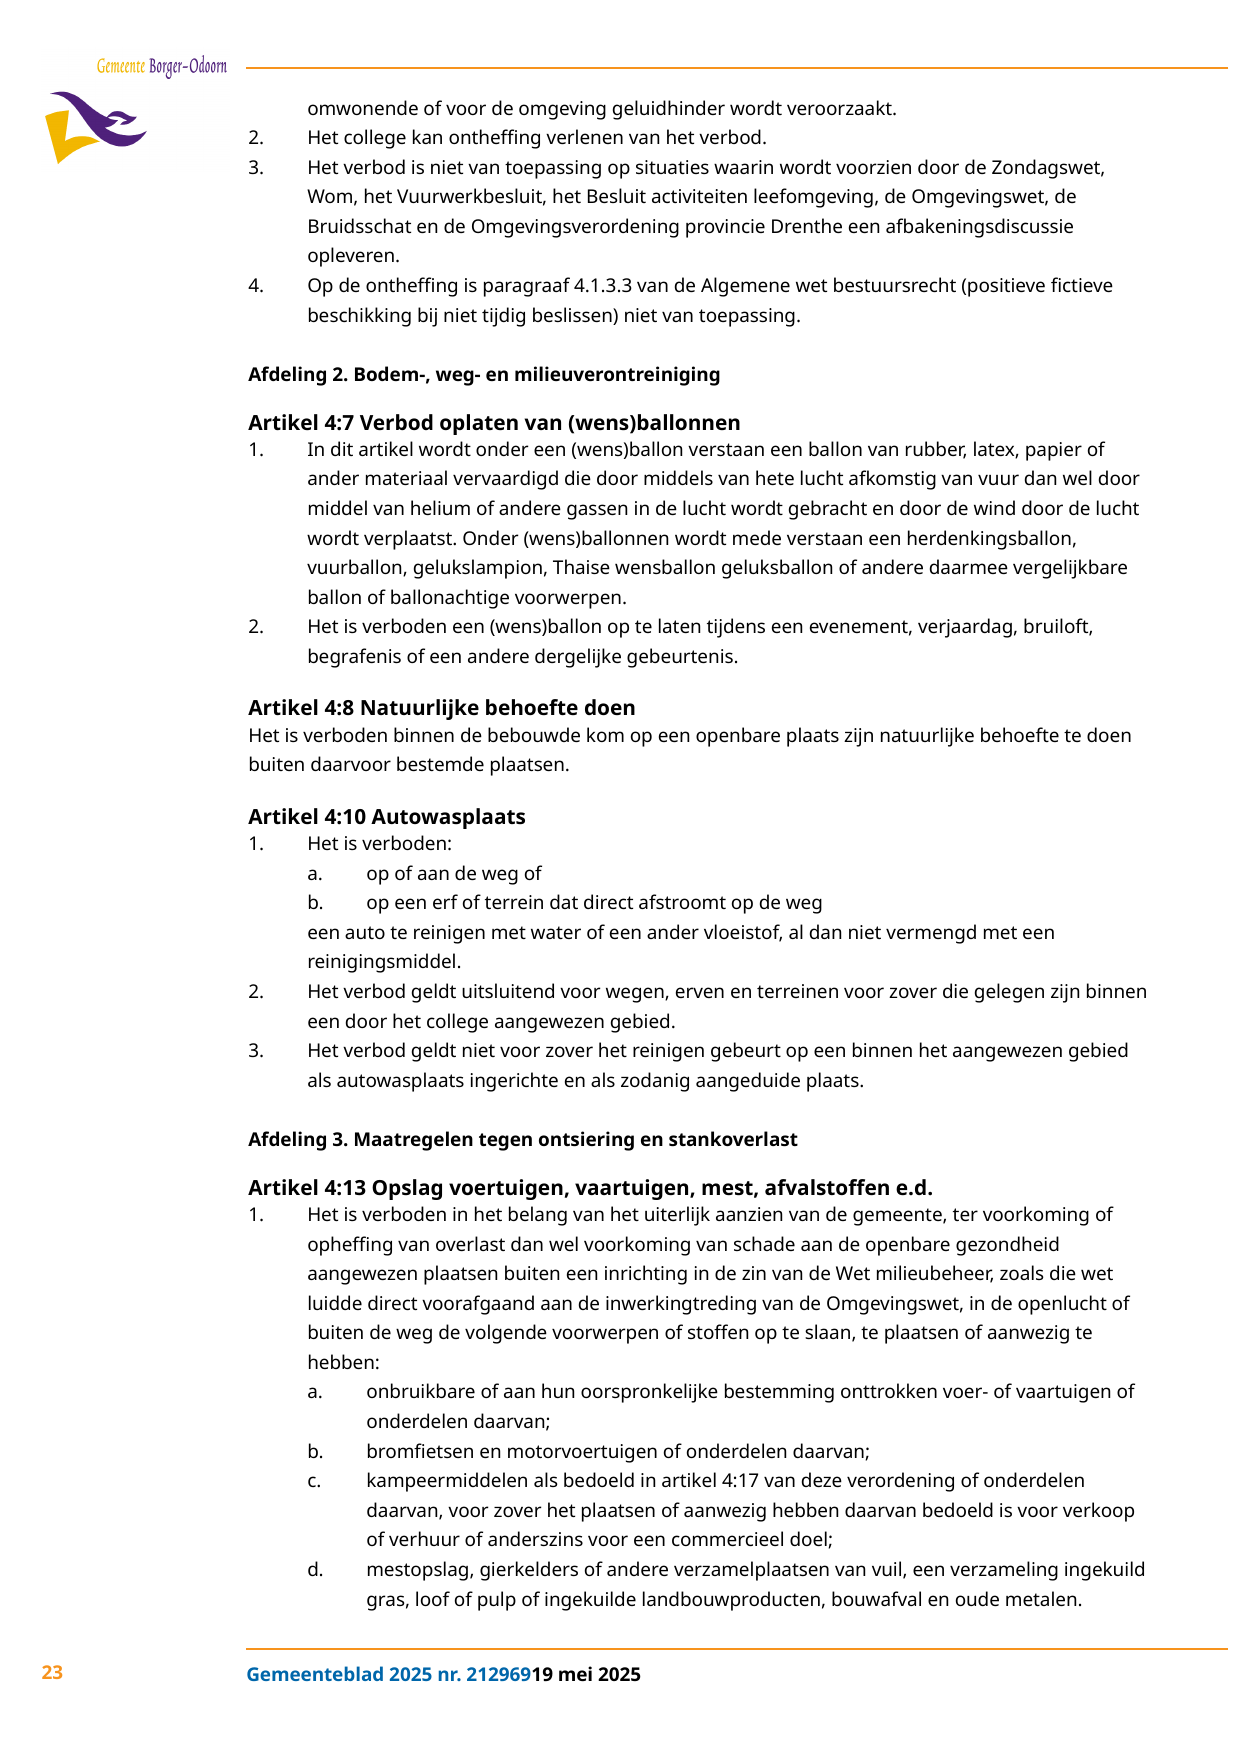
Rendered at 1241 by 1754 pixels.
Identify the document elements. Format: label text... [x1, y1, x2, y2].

text Artikel 4:13 Opslag voertuigen, vaartuigen, mest, afvalstoffen e.d. [248, 1173, 1152, 1201]
picture [41, 47, 231, 172]
list een auto te reinigen met water of een ander vloeistof, al dan niet vermengd met een reinigingsmiddel. [248, 919, 1152, 974]
text Artikel 4:10 Autowasplaats [248, 802, 1152, 830]
text Afdeling 2. Bodem-, weg- en milieuverontreiniging [248, 361, 1152, 387]
text Afdeling 3. Maatregelen tegen ontsiering en stankoverlast [248, 1126, 1152, 1152]
list mestopslag, gierkelders of andere verzamelplaatsen van vuil, een verzameling ingekuild gras, loof of pulp of ingekuilde landbouwproducten, bouwafval en oude metalen. [307, 1556, 1152, 1612]
list Het is verboden in het belang van het uiterlijk aanzien van de gemeente, ter voorkoming of opheffing van overlast dan wel voorkoming van schade aan de openbare gezondheid aangewezen plaatsen buiten een inrichting in de zin van de Wet milieubeheer, zoals die wet luidde direct voorafgaand aan de inwerkingtreding van de Omgevingswet, in de openlucht of buiten de weg de volgende voorwerpen of stoffen op te slaan, te plaatsen of aanwezig te hebben: [248, 1201, 1152, 1375]
list In dit artikel wordt onder een (wens)ballon verstaan een ballon van rubber, latex, papier of ander materiaal vervaardigd die door middels van hete lucht afkomstig van vuur dan wel door middel van helium of andere gassen in de lucht wordt gebracht en door de wind door de lucht wordt verplaatst. Onder (wens)ballonnen wordt mede verstaan een herdenkingsballon, vuurballon, gelukslampion, Thaise wensballon geluksballon of andere daarmee vergelijkbare ballon of ballonachtige voorwerpen. [248, 436, 1152, 610]
list omwonende of voor de omgeving geluidhinder wordt veroorzaakt. [248, 95, 1152, 121]
text Artikel 4:8 Natuurlijke behoefte doen [248, 693, 1152, 722]
list onbruikbare of aan hun oorspronkelijke bestemming onttrokken voer- of vaartuigen of onderdelen daarvan; [307, 1379, 1152, 1434]
list Het is verboden: [248, 830, 1152, 856]
list bromfietsen en motorvoertuigen of onderdelen daarvan; [307, 1438, 1152, 1464]
list Het verbod geldt uitsluitend voor wegen, erven en terreinen voor zover die gelegen zijn binnen een door het college aangewezen gebied. [248, 978, 1152, 1034]
list Het college kan ontheffing verlenen van het verbod. [248, 124, 1152, 150]
text Het is verboden binnen de bebouwde kom op een openbare plaats zijn natuurlijke behoefte te doen buiten daarvoor bestemde plaatsen. [248, 722, 1152, 777]
list Het verbod is niet van toepassing op situaties waarin wordt voorzien door de Zondagswet, Wom, het Vuurwerkbesluit, het Besluit activiteiten leefomgeving, de Omgevingswet, de Bruidsschat en de Omgevingsverordening provincie Drenthe een afbakeningsdiscussie opleveren. [248, 154, 1152, 268]
list Het is verboden een (wens)ballon op te laten tijdens een evenement, verjaardag, bruiloft, begrafenis of een andere dergelijke gebeurtenis. [248, 613, 1152, 669]
list op of aan de weg of [307, 860, 1152, 886]
text Artikel 4:7 Verbod oplaten van (wens)ballonnen [248, 408, 1152, 436]
list op een erf of terrein dat direct afstroomt op de weg [307, 889, 1152, 915]
list kampeermiddelen als bedoeld in artikel 4:17 van deze verordening of onderdelen daarvan, voor zover het plaatsen of aanwezig hebben daarvan bedoeld is voor verkoop of verhuur of anderszins voor een commercieel doel; [307, 1467, 1152, 1552]
list Op de ontheffing is paragraaf 4.1.3.3 van de Algemene wet bestuursrecht (positieve fictieve beschikking bij niet tijdig beslissen) niet van toepassing. [248, 272, 1152, 328]
list Het verbod geldt niet voor zover het reinigen gebeurt op een binnen het aangewezen gebied als autowasplaats ingerichte en als zodanig aangeduide plaats. [248, 1037, 1152, 1093]
